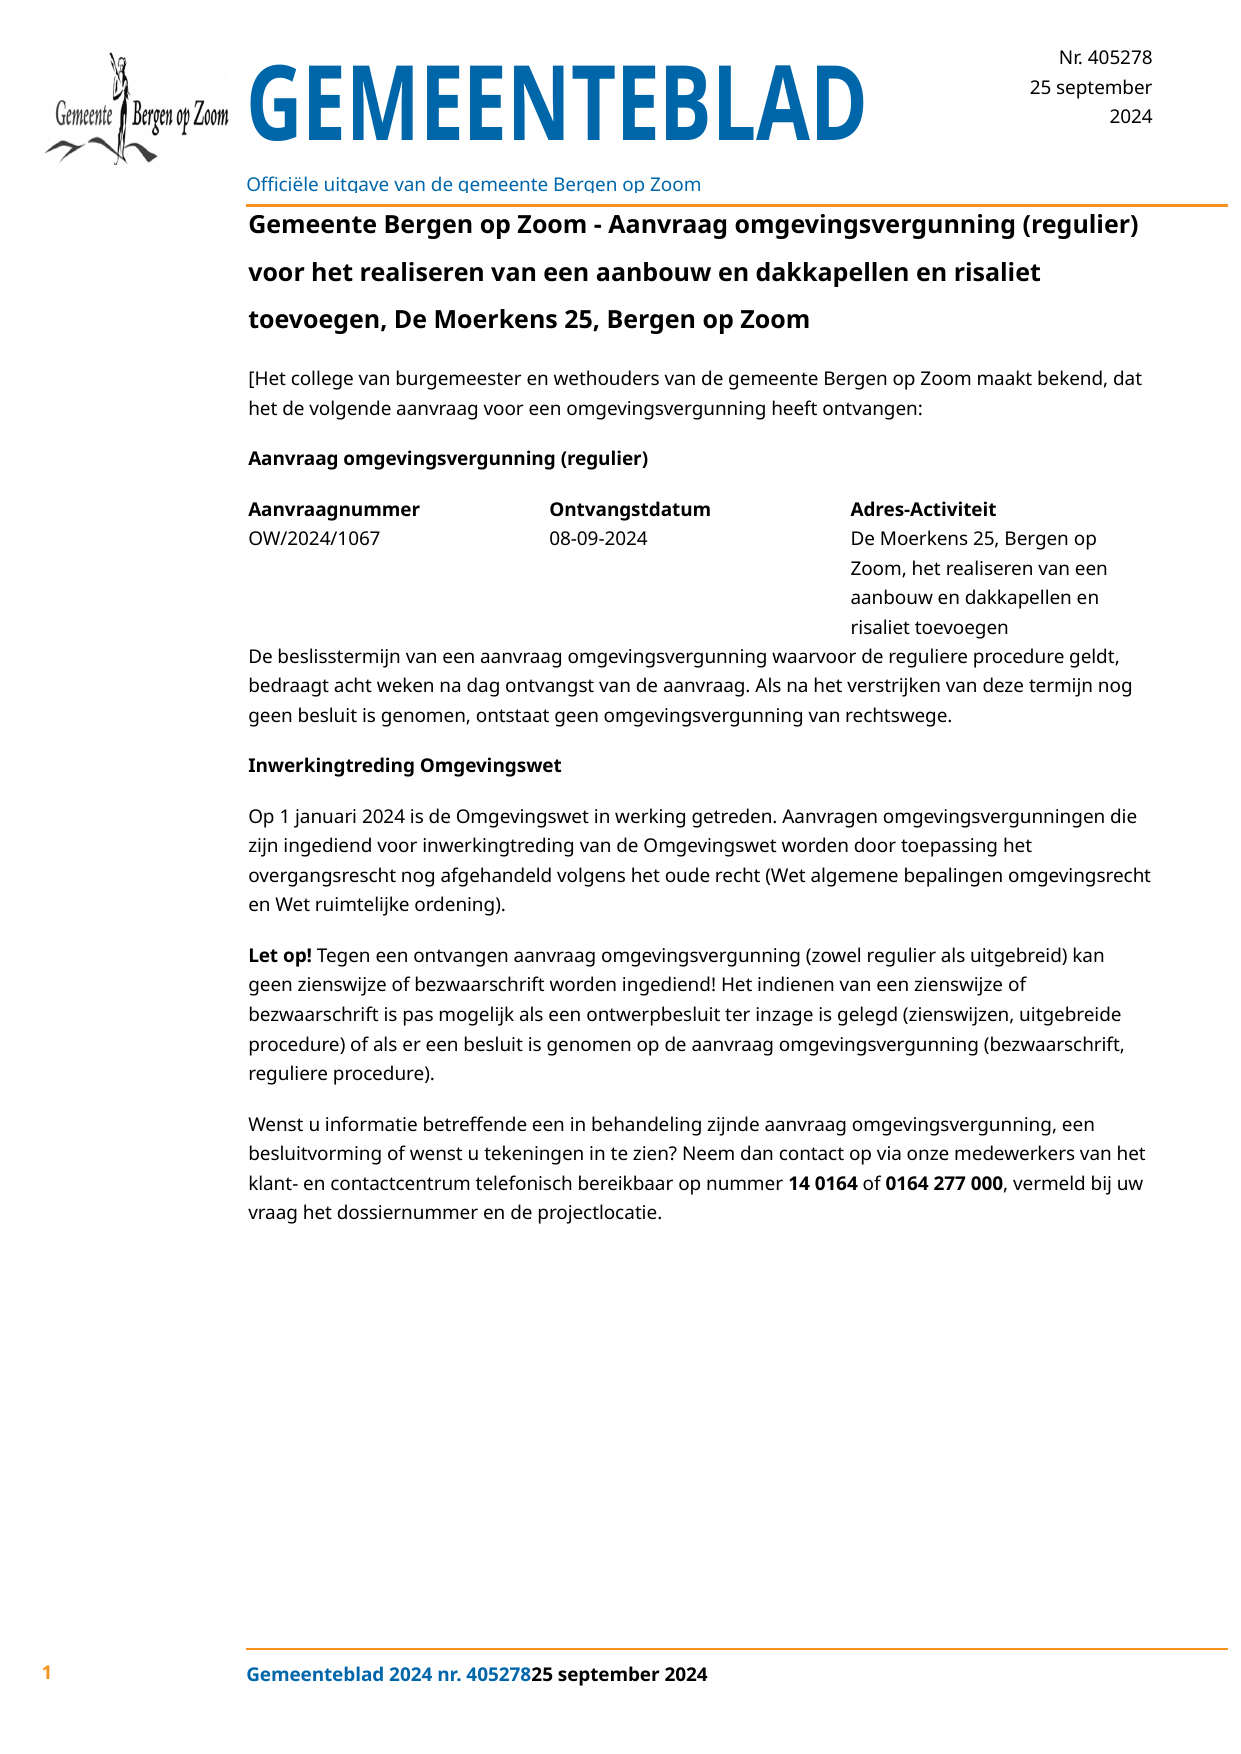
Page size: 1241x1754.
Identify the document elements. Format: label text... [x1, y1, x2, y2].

table_header OW/2024/1067 [248, 525, 549, 639]
text [Het college van burgemeester en wethouders van de gemeente Bergen op Zoom maakt bekend, dat het de volgende aanvraag voor een omgevingsvergunning heeft ontvangen: [248, 366, 1152, 421]
text Wenst u informatie betreffende een in behandeling zijnde aanvraag omgevingsvergunning, een besluitvorming of wenst u tekeningen in te zien? Neem dan contact op via onze medewerkers van het klant- en contactcentrum telefonisch bereikbaar op nummer 14 0164 of 0164 277 000, vermeld bij uw vraag het dossiernummer en de projectlocatie. [248, 1111, 1152, 1225]
table_header Aanvraagnummer [248, 496, 549, 522]
table_header Ontvangstdatum [549, 496, 850, 522]
picture [41, 47, 231, 172]
table_header De Moerkens 25, Bergen op Zoom, het realiseren van een aanbouw en dakkapellen en risaliet toevoegen [850, 525, 1152, 639]
text Inwerkingtreding Omgevingswet [248, 752, 1152, 778]
text De beslisstermijn van een aanvraag omgevingsvergunning waarvoor de reguliere procedure geldt, bedraagt acht weken na dag ontvangst van de aanvraag. Als na het verstrijken van deze termijn nog geen besluit is genomen, ontstaat geen omgevingsvergunning van rechtswege. [248, 643, 1152, 728]
table_header Adres-Activiteit [850, 496, 1152, 522]
text Aanvraag omgevingsvergunning (regulier) [248, 446, 1152, 471]
text Let op! Tegen een ontvangen aanvraag omgevingsvergunning (zowel regulier als uitgebreid) kan geen zienswijze of bezwaarschrift worden ingediend! Het indienen van een zienswijze of bezwaarschrift is pas mogelijk als een ontwerpbesluit ter inzage is gelegd (zienswijzen, uitgebreide procedure) of als er een besluit is genomen op de aanvraag omgevingsvergunning (bezwaarschrift, reguliere procedure). [248, 942, 1152, 1086]
text Gemeente Bergen op Zoom - Aanvraag omgevingsvergunning (regulier) voor het realiseren van een aanbouw en dakkapellen en risaliet toevoegen, De Moerkens 25, Bergen op Zoom [248, 207, 1152, 336]
table_header 08-09-2024 [549, 525, 850, 639]
text Op 1 januari 2024 is de Omgevingswet in werking getreden. Aanvragen omgevingsvergunningen die zijn ingediend voor inwerkingtreding van de Omgevingswet worden door toepassing het overgangsrescht nog afgehandeld volgens het oude recht (Wet algemene bepalingen omgevingsrecht en Wet ruimtelijke ordening). [248, 803, 1152, 917]
